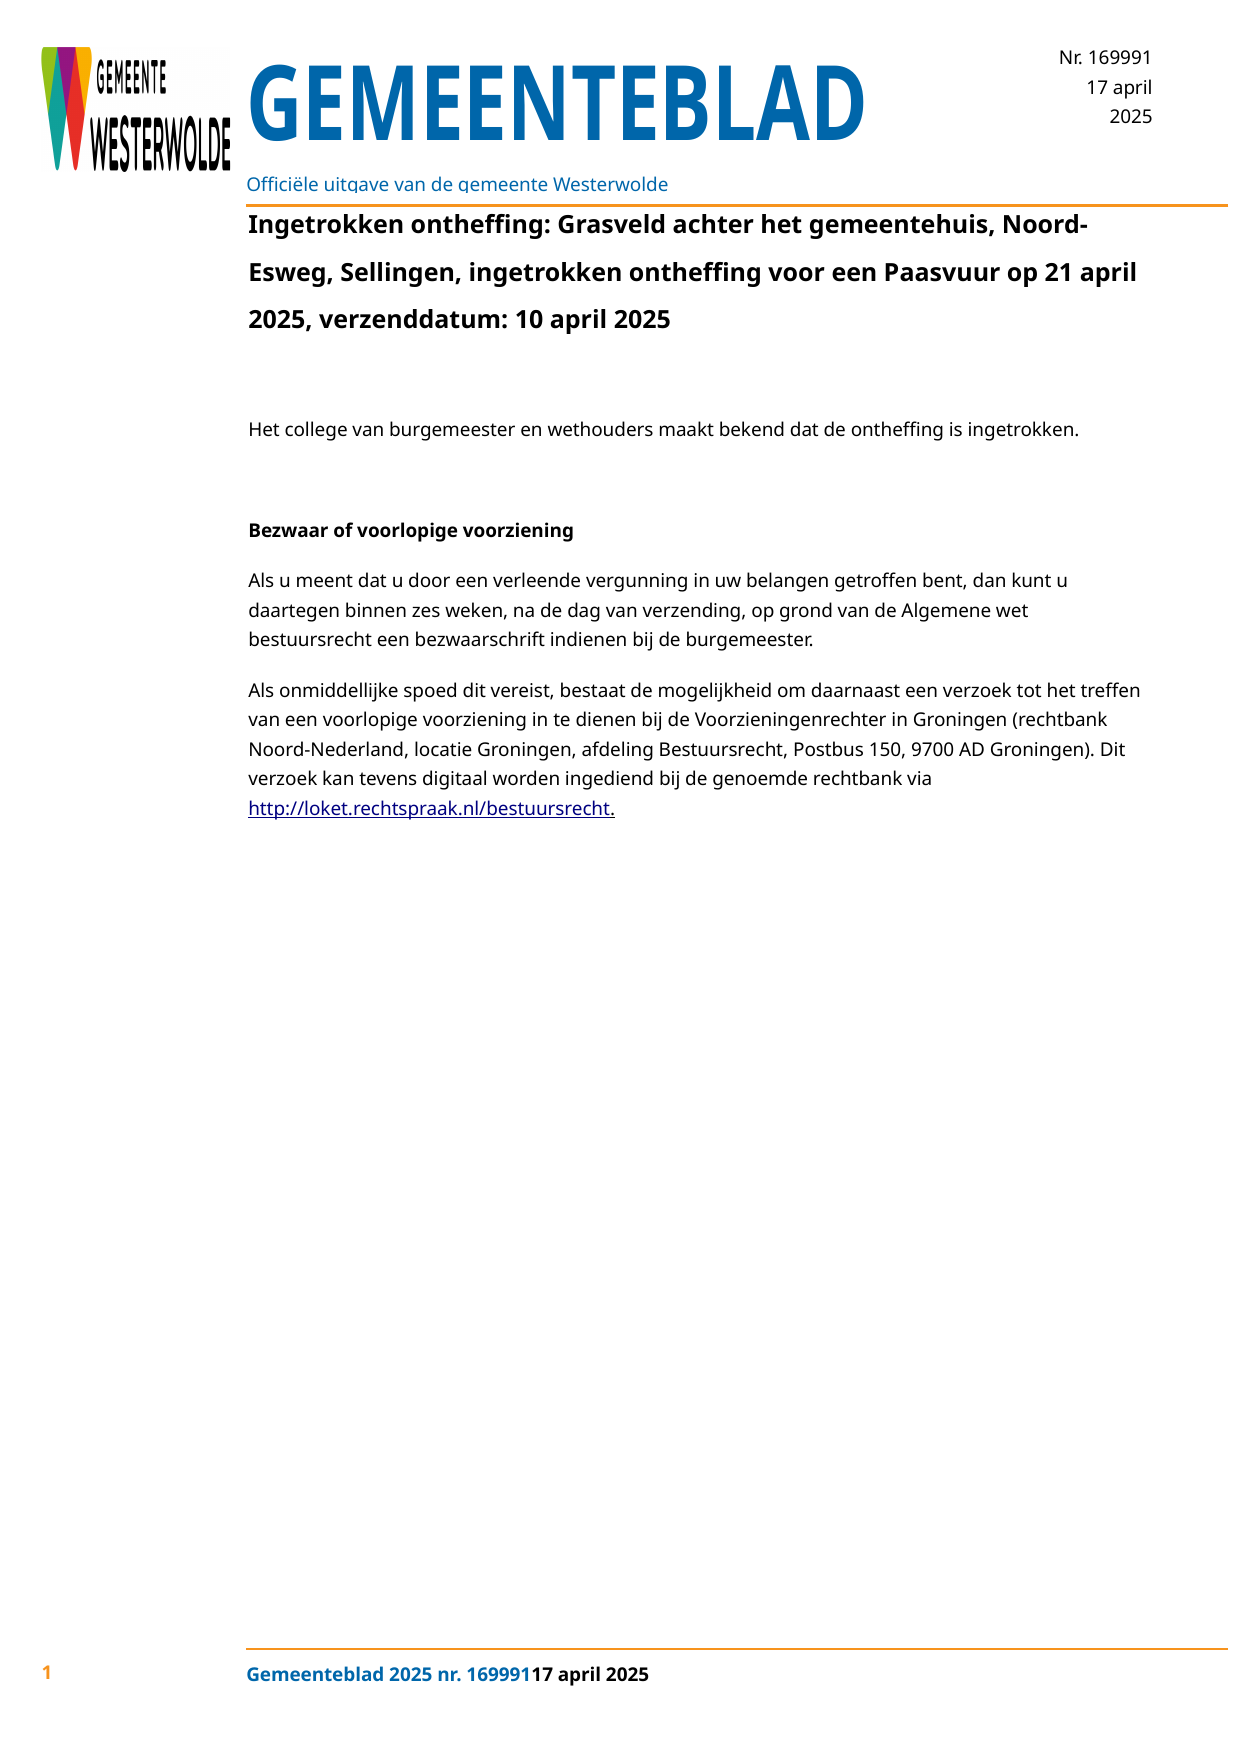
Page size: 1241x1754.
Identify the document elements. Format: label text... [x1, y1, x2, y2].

picture [41, 47, 231, 172]
text Het college van burgemeester en wethouders maakt bekend dat de ontheffing is ingetrokken. [248, 416, 1152, 442]
text Bezwaar of voorlopige voorziening [248, 517, 1152, 542]
text Ingetrokken ontheffing: Grasveld achter het gemeentehuis, Noord-Esweg, Sellingen, ingetrokken ontheffing voor een Paasvuur op 21 april 2025, verzenddatum: 10 april 2025 [248, 207, 1152, 336]
text Als onmiddellijke spoed dit vereist, bestaat de mogelijkheid om daarnaast een verzoek tot het treffen van een voorlopige voorziening in te dienen bij de Voorzieningenrechter in Groningen (rechtbank Noord-Nederland, locatie Groningen, afdeling Bestuursrecht, Postbus 150, 9700 AD Groningen). Dit verzoek kan tevens digitaal worden ingediend bij de genoemde rechtbank via http://loket.rechtspraak.nl/bestuursrecht. [248, 677, 1152, 821]
text Als u meent dat u door een verleende vergunning in uw belangen getroffen bent, dan kunt u daartegen binnen zes weken, na de dag van verzending, op grond van de Algemene wet bestuursrecht een bezwaarschrift indienen bij de burgemeester. [248, 567, 1152, 652]
